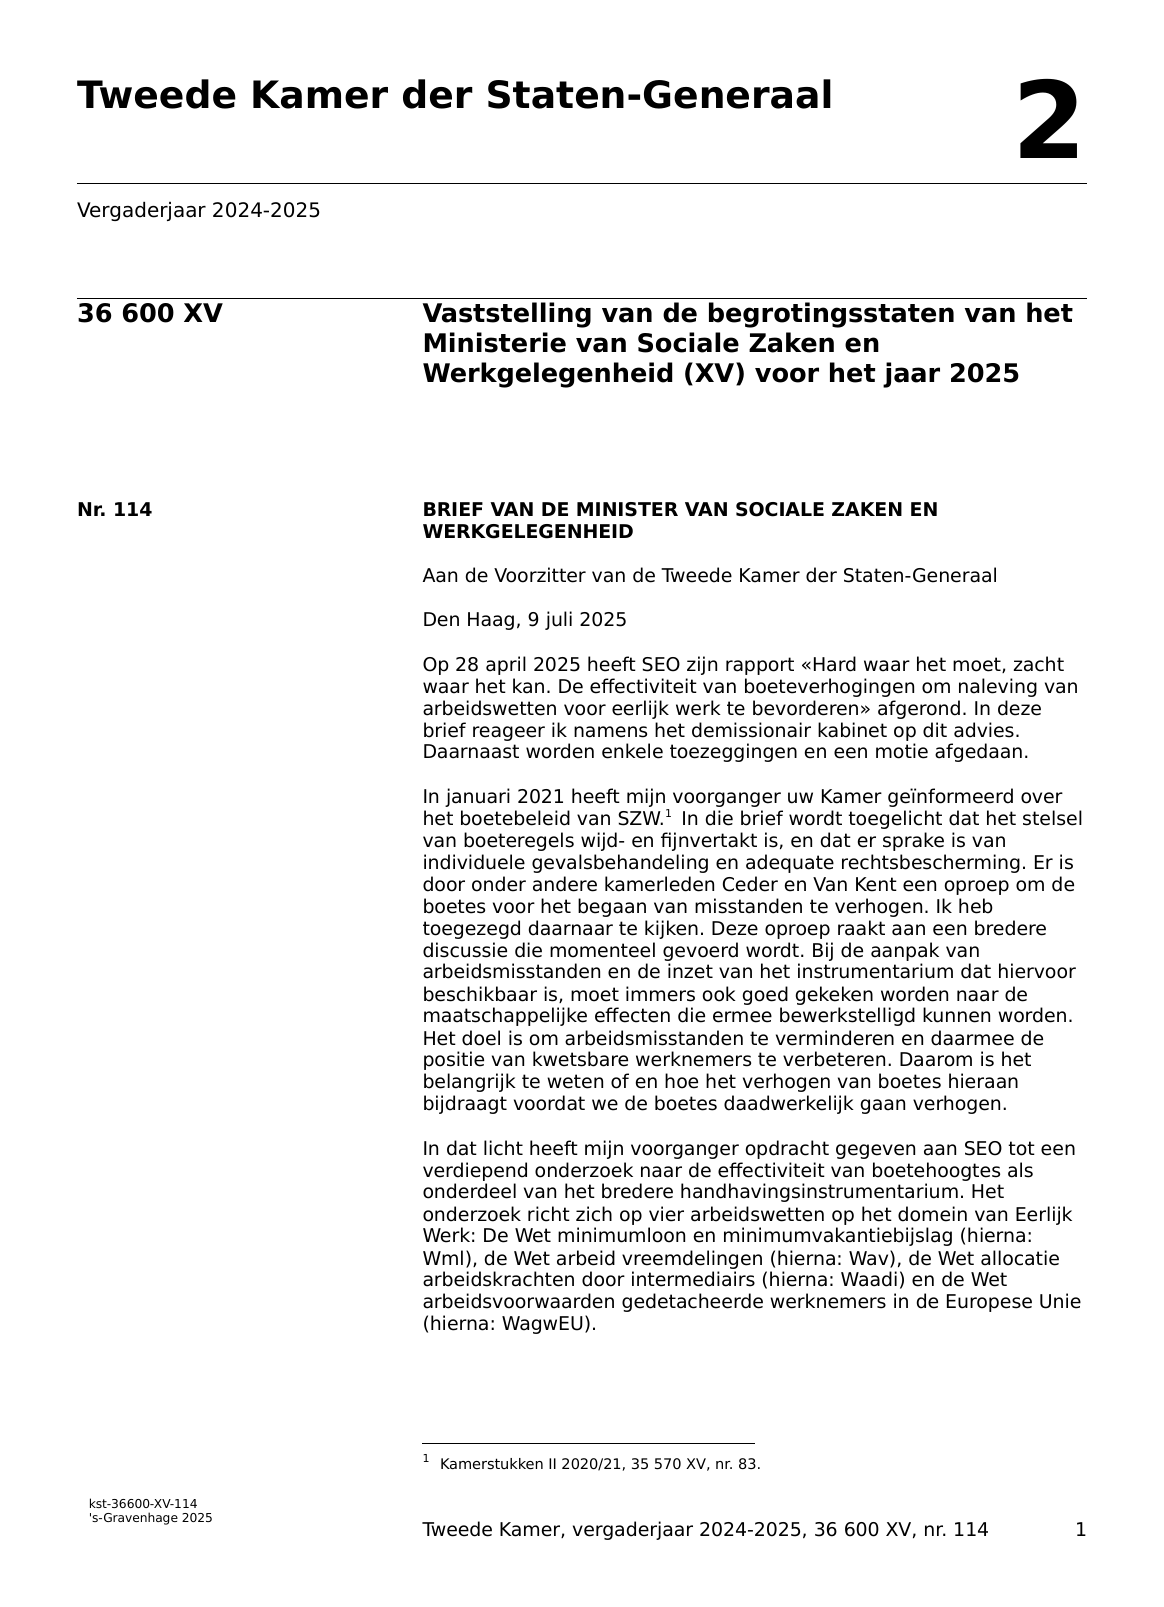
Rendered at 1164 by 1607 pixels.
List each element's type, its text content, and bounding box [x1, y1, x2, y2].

table_header Tweede Kamer der Staten-Generaal [77, 59, 886, 183]
text In januari 2021 heeft mijn voorganger uw Kamer geïnformeerd over het boetebeleid van SZW. In die brief wordt toegelicht dat het stelsel van boeteregels wijd- en fijnvertakt is, en dat er sprake is van individuele gevalsbehandeling en adequate rechtsbescherming. Er is door onder andere kamerleden Ceder en Van Kent een oproep om de boetes voor het begaan van misstanden te verhogen. Ik heb toegezegd daarnaar te kijken. Deze oproep raakt aan een bredere discussie die momenteel gevoerd wordt. Bij de aanpak van arbeidsmisstanden en de inzet van het instrumentarium dat hiervoor beschikbaar is, moet immers ook goed gekeken worden naar de maatschappelijke effecten die ermee bewerkstelligd kunnen worden. Het doel is om arbeidsmisstanden te verminderen en daarmee de positie van kwetsbare werknemers te verbeteren. Daarom is het belangrijk te weten of en hoe het verhogen van boetes hieraan bijdraagt voordat we de boetes daadwerkelijk gaan verhogen. [422, 786, 1087, 1115]
subtitle 36 600 XV Vaststelling van de begrotingsstaten van het Ministerie van Sociale Zaken en Werkgelegenheid (XV) voor het jaar 2025 [77, 299, 1087, 388]
text Kamerstukken II 2020/21, 35 570 XV, nr. 83. [422, 1452, 1087, 1474]
text In dat licht heeft mijn voorganger opdracht gegeven aan SEO tot een verdiepend onderzoek naar de effectiviteit van boetehoogtes als onderdeel van het bredere handhavingsinstrumentarium. Het onderzoek richt zich op vier arbeidswetten op het domein van Eerlijk Werk: De Wet minimumloon en minimumvakantiebijslag (hierna: Wml), de Wet arbeid vreemdelingen (hierna: Wav), de Wet allocatie arbeidskrachten door intermediairs (hierna: Waadi) en de Wet arbeidsvoorwaarden gedetacheerde werknemers in de Europese Unie (hierna: WagwEU). [422, 1137, 1087, 1335]
table_cell Vergaderjaar 2024-2025 [77, 184, 1087, 298]
table_header 2 [886, 59, 1087, 183]
text kst-36600-XV-114 [88, 1497, 323, 1511]
text Aan de Voorzitter van de Tweede Kamer der Staten-Generaal [422, 565, 1087, 587]
text Den Haag, 9 juli 2025 [422, 609, 1087, 631]
text Op 28 april 2025 heeft SEO zijn rapport «Hard waar het moet, zacht waar het kan. De effectiviteit van boeteverhogingen om naleving van arbeidswetten voor eerlijk werk te bevorderen» afgerond. In deze brief reageer ik namens het demissionair kabinet op dit advies. Daarnaast worden enkele toezeggingen en een motie afgedaan. [422, 653, 1087, 763]
text 's-Gravenhage 2025 [88, 1511, 323, 1525]
subtitle Nr. 114 BRIEF VAN DE MINISTER VAN SOCIALE ZAKEN EN WERKGELEGENHEID [77, 499, 1087, 543]
